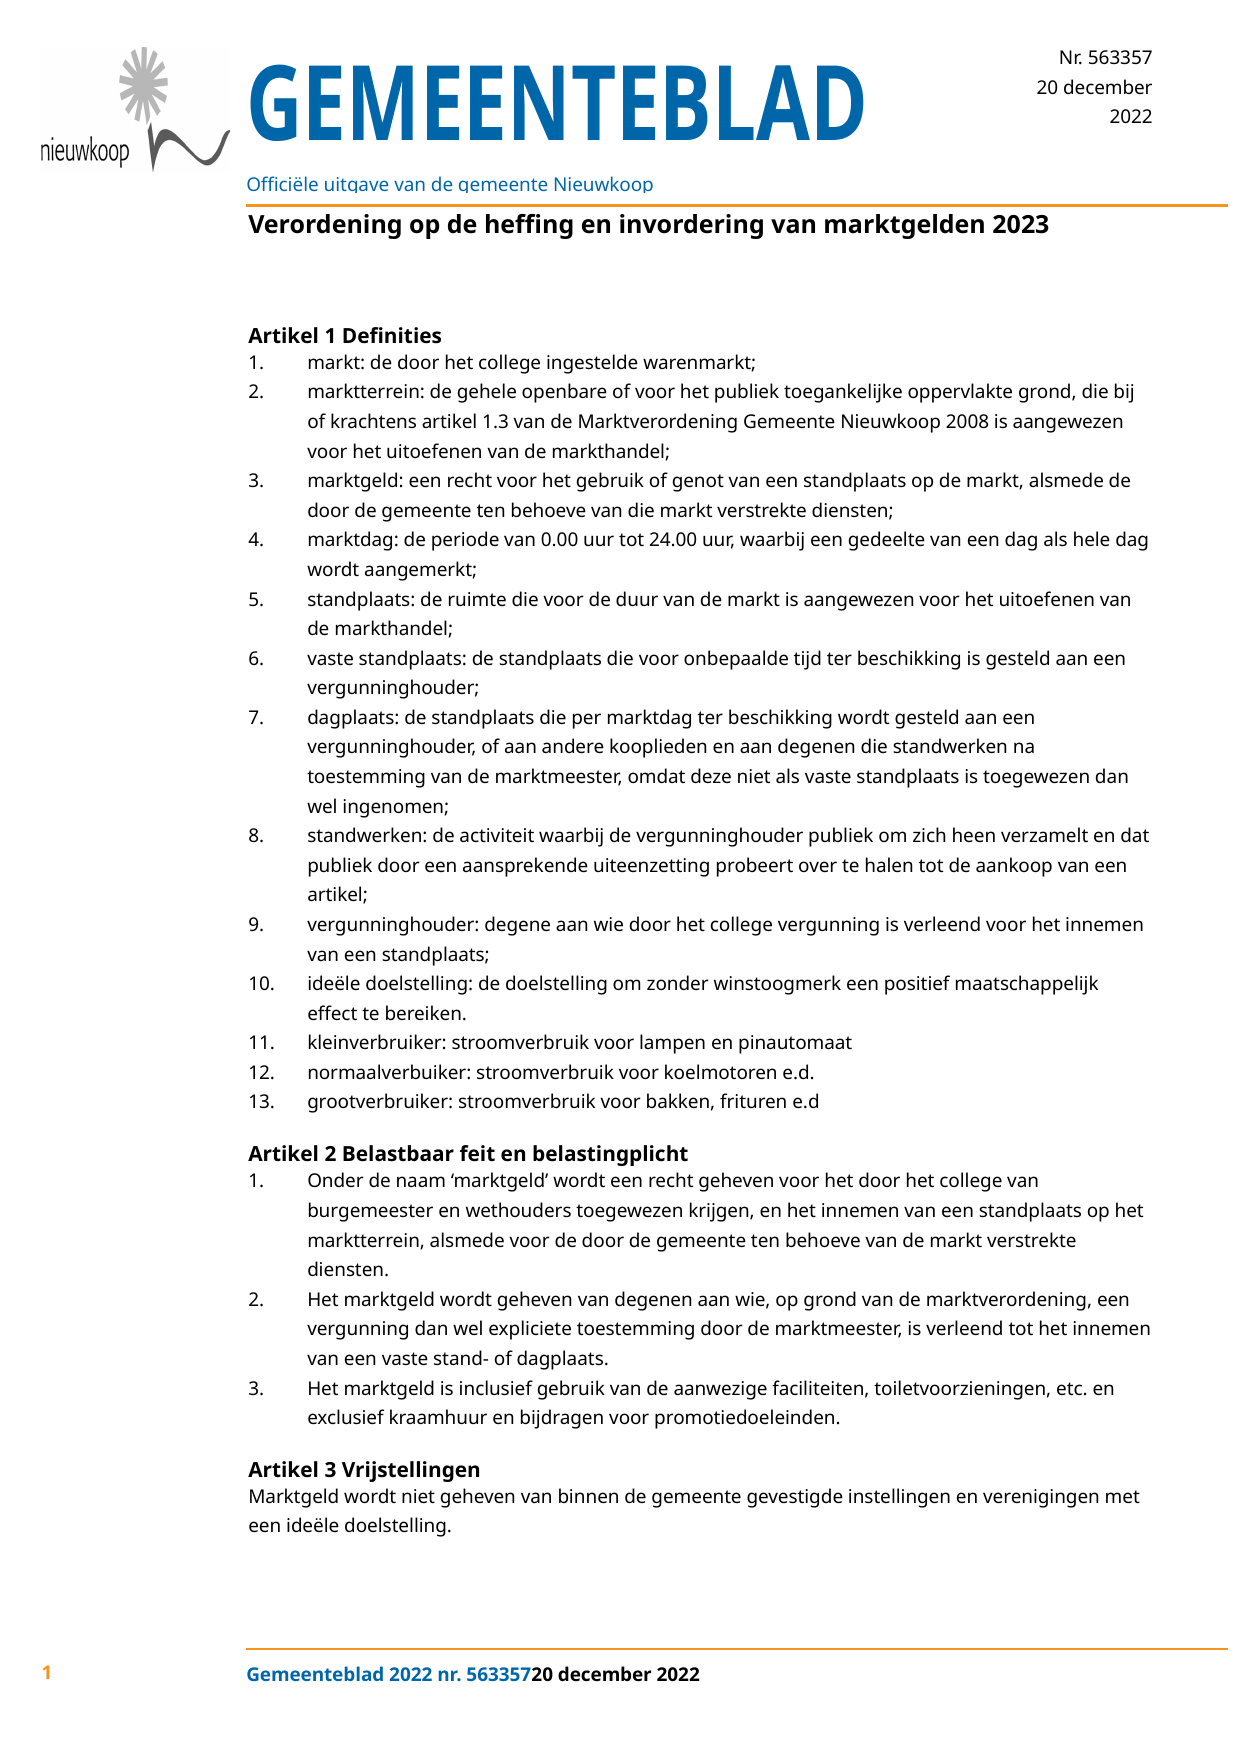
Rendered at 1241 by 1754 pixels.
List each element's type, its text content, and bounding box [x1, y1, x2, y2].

list ideële doelstelling: de doelstelling om zonder winstoogmerk een positief maatschappelijk effect te bereiken. [248, 970, 1152, 1026]
list Het marktgeld is inclusief gebruik van de aanwezige faciliteiten, toiletvoorzieningen, etc. en exclusief kraamhuur en bijdragen voor promotiedoeleinden. [248, 1375, 1152, 1430]
text Verordening op de heffing en invordering van marktgelden 2023 [248, 207, 1152, 241]
list standwerken: de activiteit waarbij de vergunninghouder publiek om zich heen verzamelt en dat publiek door een aansprekende uiteenzetting probeert over te halen tot de aankoop van een artikel; [248, 822, 1152, 907]
list standplaats: de ruimte die voor de duur van de markt is aangewezen voor het uitoefenen van de markthandel; [248, 586, 1152, 641]
text Artikel 1 Definities [248, 321, 1152, 349]
text Marktgeld wordt niet geheven van binnen de gemeente gevestigde instellingen en verenigingen met een ideële doelstelling. [248, 1483, 1152, 1538]
list grootverbruiker: stroomverbruik voor bakken, frituren e.d [248, 1089, 1152, 1114]
list marktgeld: een recht voor het gebruik of genot van een standplaats op de markt, alsmede de door de gemeente ten behoeve van die markt verstrekte diensten; [248, 467, 1152, 523]
list vergunninghouder: degene aan wie door het college vergunning is verleend voor het innemen van een standplaats; [248, 911, 1152, 967]
list Onder de naam ‘marktgeld’ wordt een recht geheven voor het door het college van burgemeester en wethouders toegewezen krijgen, en het innemen van een standplaats op het marktterrein, alsmede voor de door de gemeente ten behoeve van de markt verstrekte diensten. [248, 1168, 1152, 1282]
picture [41, 47, 231, 172]
list markt: de door het college ingestelde warenmarkt; [248, 349, 1152, 375]
list marktdag: de periode van 0.00 uur tot 24.00 uur, waarbij een gedeelte van een dag als hele dag wordt aangemerkt; [248, 527, 1152, 582]
list marktterrein: de gehele openbare of voor het publiek toegankelijke oppervlakte grond, die bij of krachtens artikel 1.3 van de Marktverordening Gemeente Nieuwkoop 2008 is aangewezen voor het uitoefenen van de markthandel; [248, 379, 1152, 464]
list dagplaats: de standplaats die per marktdag ter beschikking wordt gesteld aan een vergunninghouder, of aan andere kooplieden en aan degenen die standwerken na toestemming van de marktmeester, omdat deze niet als vaste standplaats is toegewezen dan wel ingenomen; [248, 704, 1152, 819]
text Artikel 3 Vrijstellingen [248, 1455, 1152, 1483]
list vaste standplaats: de standplaats die voor onbepaalde tijd ter beschikking is gesteld aan een vergunninghouder; [248, 645, 1152, 700]
list kleinverbruiker: stroomverbruik voor lampen en pinautomaat [248, 1029, 1152, 1055]
list Het marktgeld wordt geheven van degenen aan wie, op grond van de marktverordening, een vergunning dan wel expliciete toestemming door de marktmeester, is verleend tot het innemen van een vaste stand- of dagplaats. [248, 1286, 1152, 1371]
text Artikel 2 Belastbaar feit en belastingplicht [248, 1139, 1152, 1168]
list normaalverbuiker: stroomverbruik voor koelmotoren e.d. [248, 1059, 1152, 1085]
